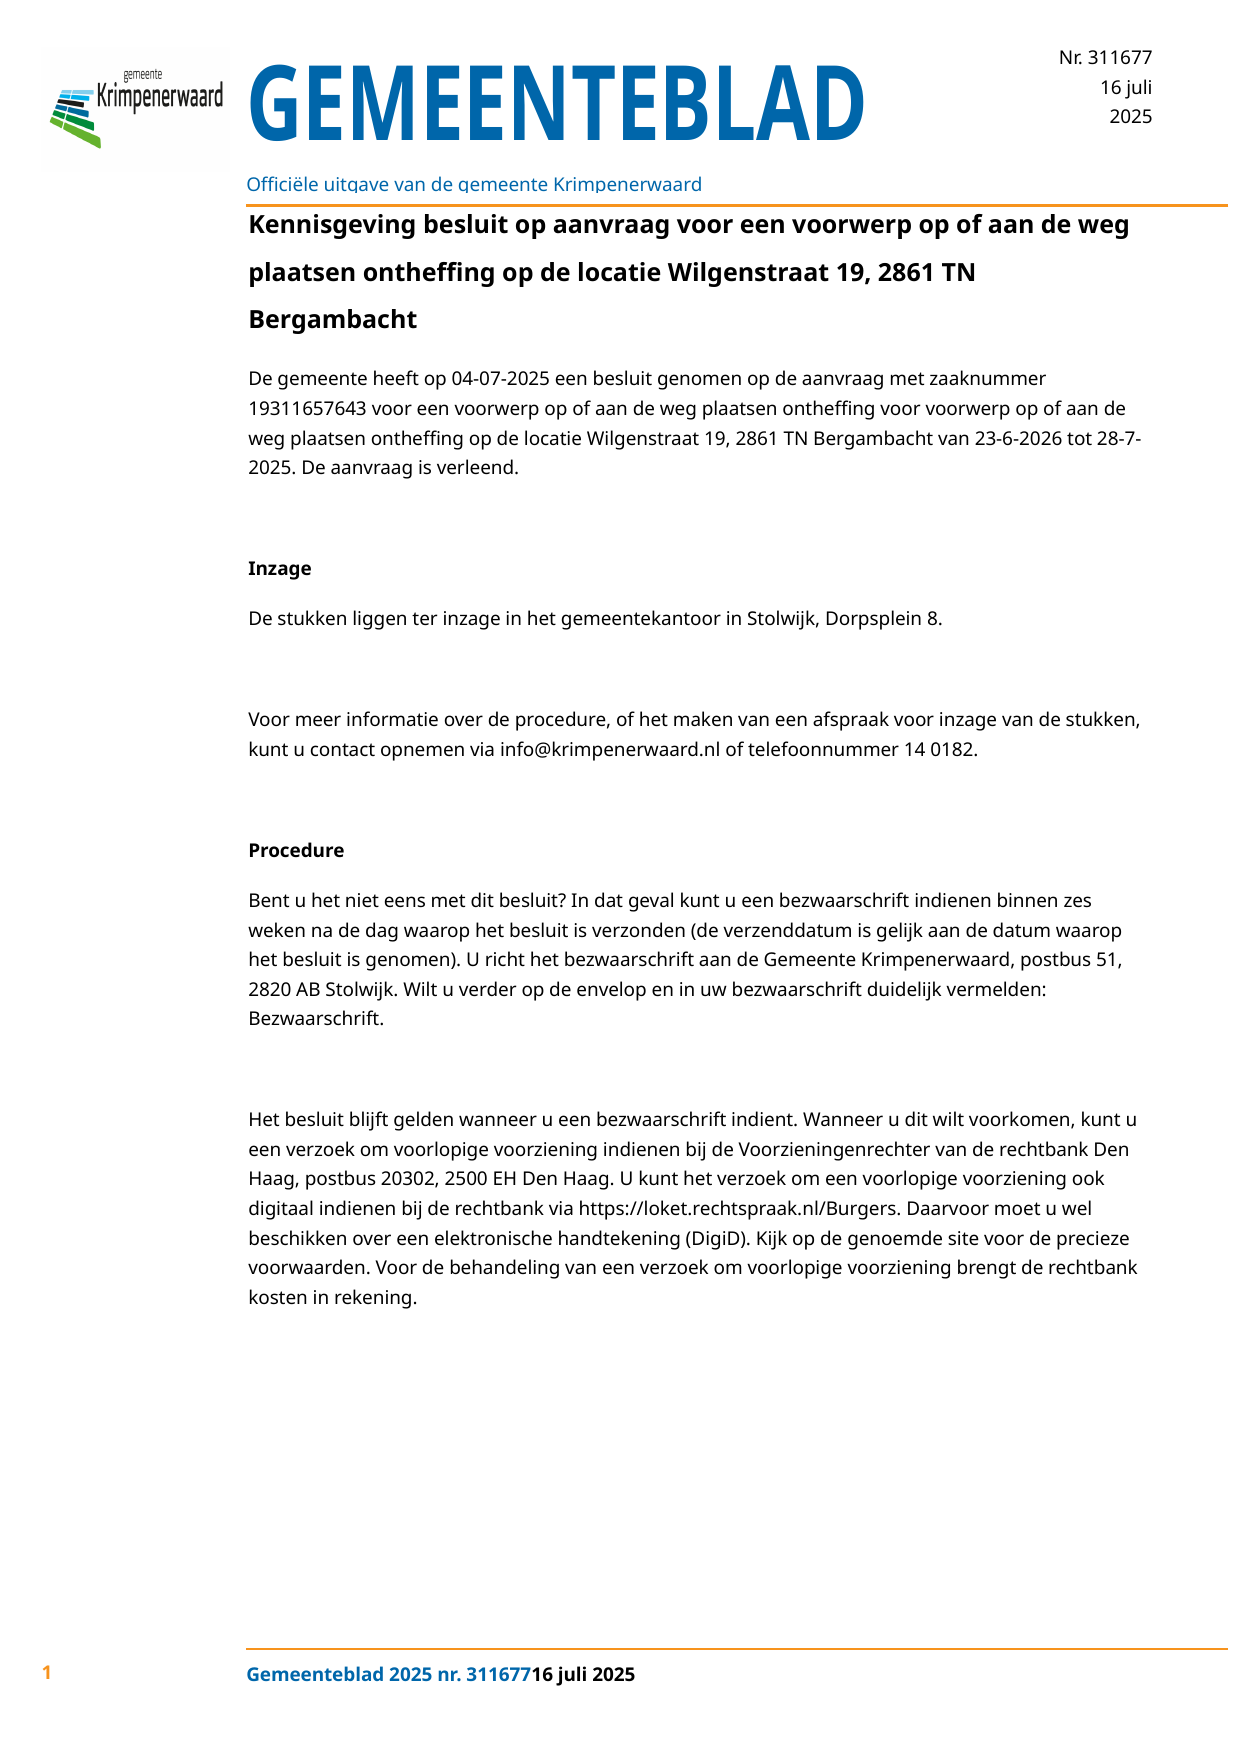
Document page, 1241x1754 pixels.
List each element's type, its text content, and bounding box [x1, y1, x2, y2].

text De gemeente heeft op 04-07-2025 een besluit genomen op de aanvraag met zaaknummer 19311657643 voor een voorwerp op of aan de weg plaatsen ontheffing voor voorwerp op of aan de weg plaatsen ontheffing op de locatie Wilgenstraat 19, 2861 TN Bergambacht van 23-6-2026 tot 28-7-2025. De aanvraag is verleend. [248, 366, 1152, 480]
text Bent u het niet eens met dit besluit? In dat geval kunt u een bezwaarschrift indienen binnen zes weken na de dag waarop het besluit is verzonden (de verzenddatum is gelijk aan de datum waarop het besluit is genomen). U richt het bezwaarschrift aan de Gemeente Krimpenerwaard, postbus 51, 2820 AB Stolwijk. Wilt u verder op de envelop en in uw bezwaarschrift duidelijk vermelden: Bezwaarschrift. [248, 887, 1152, 1031]
text Kennisgeving besluit op aanvraag voor een voorwerp op of aan de weg plaatsen ontheffing op de locatie Wilgenstraat 19, 2861 TN Bergambacht [248, 207, 1152, 336]
text Inzage [248, 555, 1152, 581]
text De stukken liggen ter inzage in het gemeentekantoor in Stolwijk, Dorpsplein 8. [248, 606, 1152, 631]
text Voor meer informatie over de procedure, of het maken van een afspraak voor inzage van de stukken, kunt u contact opnemen via info@krimpenerwaard.nl of telefoonnummer 14 0182. [248, 706, 1152, 762]
picture [41, 47, 231, 172]
text Het besluit blijft gelden wanneer u een bezwaarschrift indient. Wanneer u dit wilt voorkomen, kunt u een verzoek om voorlopige voorziening indienen bij de Voorzieningenrechter van de rechtbank Den Haag, postbus 20302, 2500 EH Den Haag. U kunt het verzoek om een voorlopige voorziening ook digitaal indienen bij de rechtbank via https://loket.rechtspraak.nl/Burgers. Daarvoor moet u wel beschikken over een elektronische handtekening (DigiD). Kijk op de genoemde site voor de precieze voorwaarden. Voor de behandeling van een verzoek om voorlopige voorziening brengt de rechtbank kosten in rekening. [248, 1106, 1152, 1309]
text Procedure [248, 837, 1152, 862]
